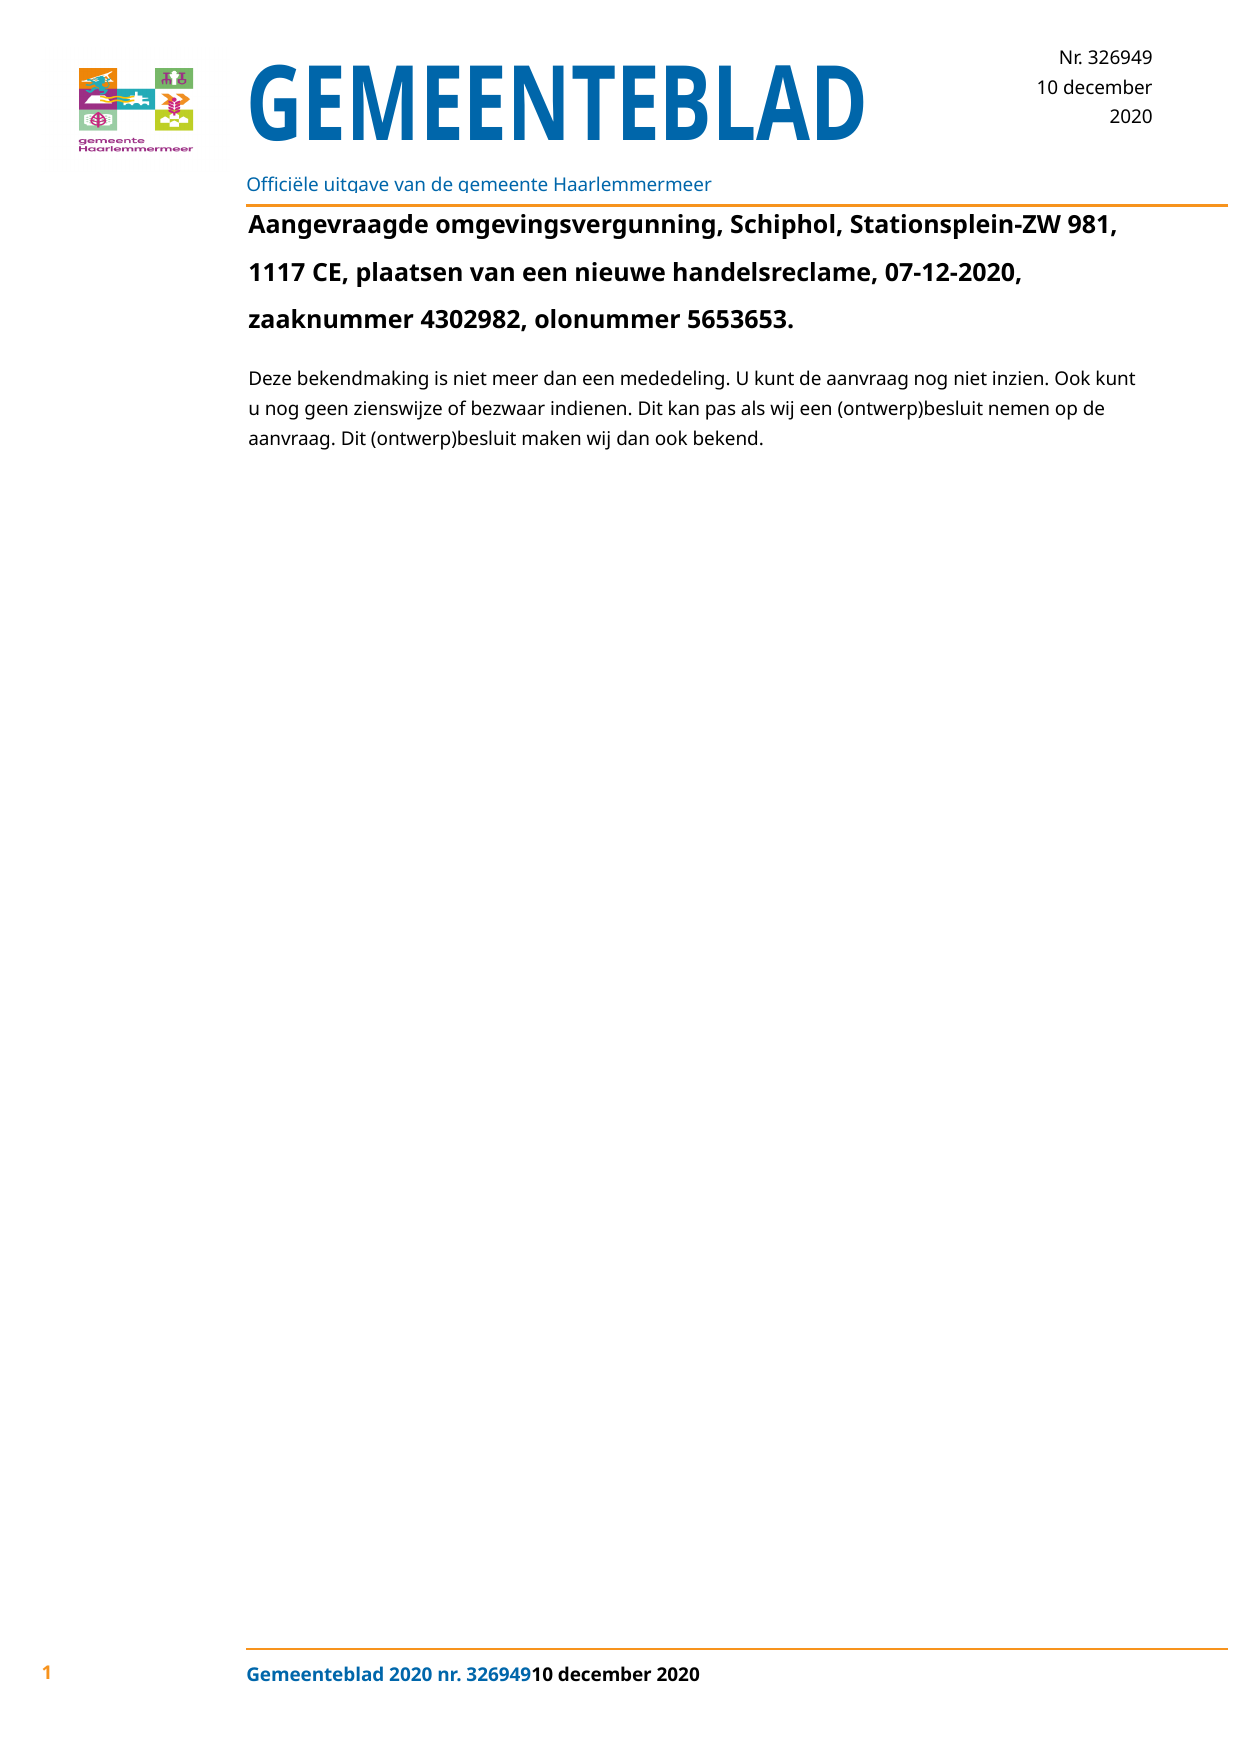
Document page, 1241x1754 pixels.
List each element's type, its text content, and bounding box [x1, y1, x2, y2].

picture [41, 47, 231, 172]
text Aangevraagde omgevingsvergunning, Schiphol, Stationsplein-ZW 981, 1117 CE, plaatsen van een nieuwe handelsreclame, 07-12-2020, zaaknummer 4302982, olonummer 5653653. [248, 207, 1152, 336]
text Deze bekendmaking is niet meer dan een mededeling. U kunt de aanvraag nog niet inzien. Ook kunt u nog geen zienswijze of bezwaar indienen. Dit kan pas als wij een (ontwerp)besluit nemen op de aanvraag. Dit (ontwerp)besluit maken wij dan ook bekend. [248, 366, 1152, 450]
